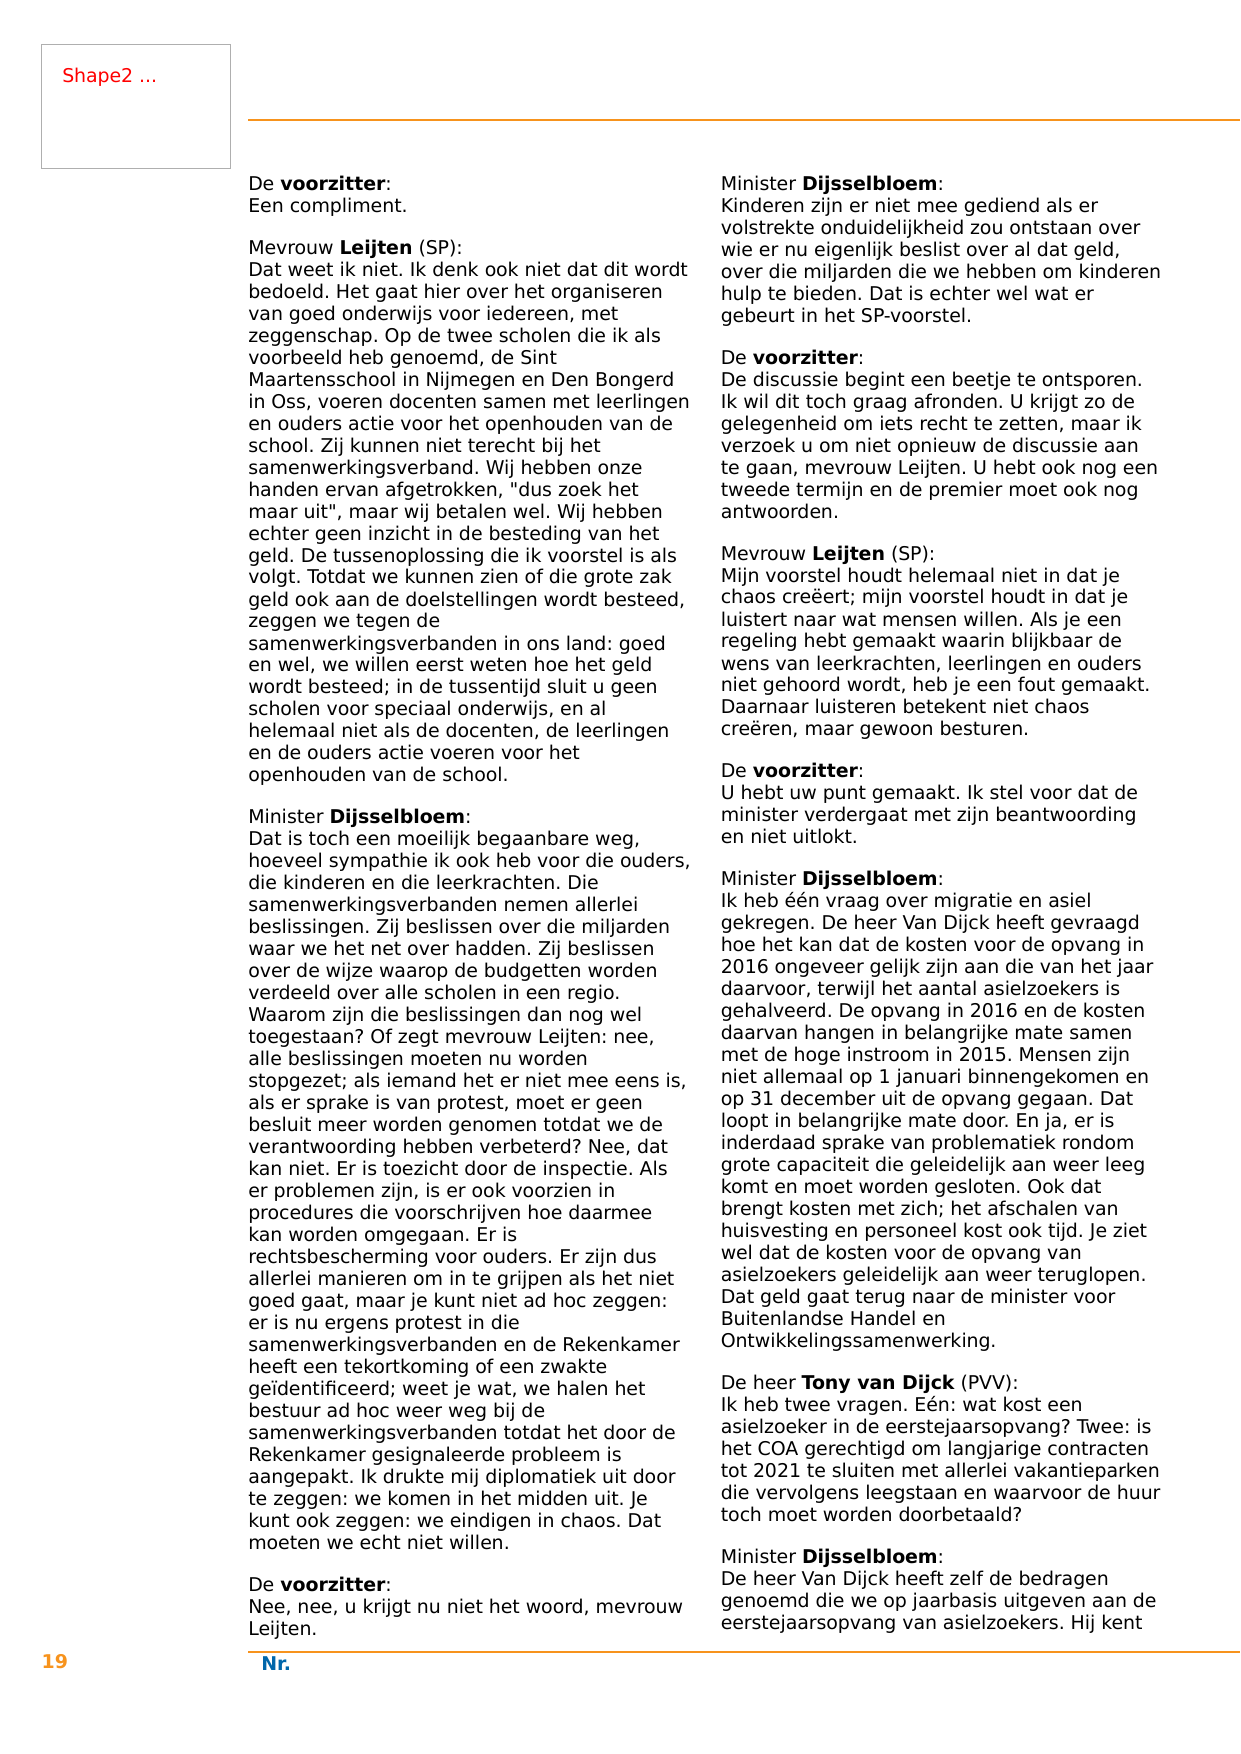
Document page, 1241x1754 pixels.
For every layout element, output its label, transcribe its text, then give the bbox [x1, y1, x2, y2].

text Minister Dijsselbloem: [248, 806, 691, 828]
text Mijn voorstel houdt helemaal niet in dat je chaos creëert; mijn voorstel houdt in dat je luistert naar wat mensen willen. Als je een regeling hebt gemaakt waarin blijkbaar de wens van leerkrachten, leerlingen en ouders niet gehoord wordt, heb je een fout gemaakt. Daarnaar luisteren betekent niet chaos creëren, maar gewoon besturen. [721, 564, 1163, 740]
text Minister Dijsselbloem: [721, 173, 1163, 195]
text De voorzitter: [248, 173, 691, 195]
text Dat is toch een moeilijk begaanbare weg, hoeveel sympathie ik ook heb voor die ouders, die kinderen en die leerkrachten. Die samenwerkingsverbanden nemen allerlei beslissingen. Zij beslissen over die miljarden waar we het net over hadden. Zij beslissen over de wijze waarop de budgetten worden verdeeld over alle scholen in een regio. Waarom zijn die beslissingen dan nog wel toegestaan? Of zegt mevrouw Leijten: nee, alle beslissingen moeten nu worden stopgezet; als iemand het er niet mee eens is, als er sprake is van protest, moet er geen besluit meer worden genomen totdat we de verantwoording hebben verbeterd? Nee, dat kan niet. Er is toezicht door de inspectie. Als er problemen zijn, is er ook voorzien in procedures die voorschrijven hoe daarmee kan worden omgegaan. Er is rechtsbescherming voor ouders. Er zijn dus allerlei manieren om in te grijpen als het niet goed gaat, maar je kunt niet ad hoc zeggen: er is nu ergens protest in die samenwerkingsverbanden en de Rekenkamer heeft een tekortkoming of een zwakte geïdentificeerd; weet je wat, we halen het bestuur ad hoc weer weg bij de samenwerkingsverbanden totdat het door de Rekenkamer gesignaleerde probleem is aangepakt. Ik drukte mij diplomatiek uit door te zeggen: we komen in het midden uit. Je kunt ook zeggen: we eindigen in chaos. Dat moeten we echt niet willen. [248, 828, 691, 1553]
text U hebt uw punt gemaakt. Ik stel voor dat de minister verdergaat met zijn beantwoording en niet uitlokt. [721, 782, 1163, 848]
text Ik heb twee vragen. Eén: wat kost een asielzoeker in de eerstejaarsopvang? Twee: is het COA gerechtigd om langjarige contracten tot 2021 te sluiten met allerlei vakantieparken die vervolgens leegstaan en waarvoor de huur toch moet worden doorbetaald? [721, 1394, 1163, 1526]
text De voorzitter: [248, 1573, 691, 1596]
text De voorzitter: [721, 760, 1163, 782]
text Mevrouw Leijten (SP): [248, 237, 691, 259]
text Kinderen zijn er niet mee gediend als er volstrekte onduidelijkheid zou ontstaan over wie er nu eigenlijk beslist over al dat geld, over die miljarden die we hebben om kinderen hulp te bieden. Dat is echter wel wat er gebeurt in het SP-voorstel. [721, 195, 1163, 327]
text Een compliment. [248, 195, 691, 217]
text De voorzitter: [721, 347, 1163, 369]
text De heer Tony van Dijck (PVV): [721, 1372, 1163, 1394]
text Minister Dijsselbloem: [721, 1546, 1163, 1568]
text De discussie begint een beetje te ontsporen. Ik wil dit toch graag afronden. U krijgt zo de gelegenheid om iets recht te zetten, maar ik verzoek u om niet opnieuw de discussie aan te gaan, mevrouw Leijten. U hebt ook nog een tweede termijn en de premier moet ook nog antwoorden. [721, 369, 1163, 522]
text Ik heb één vraag over migratie en asiel gekregen. De heer Van Dijck heeft gevraagd hoe het kan dat de kosten voor de opvang in 2016 ongeveer gelijk zijn aan die van het jaar daarvoor, terwijl het aantal asielzoekers is gehalveerd. De opvang in 2016 en de kosten daarvan hangen in belangrijke mate samen met de hoge instroom in 2015. Mensen zijn niet allemaal op 1 januari binnengekomen en op 31 december uit de opvang gegaan. Dat loopt in belangrijke mate door. En ja, er is inderdaad sprake van problematiek rondom grote capaciteit die geleidelijk aan weer leeg komt en moet worden gesloten. Ook dat brengt kosten met zich; het afschalen van huisvesting en personeel kost ook tijd. Je ziet wel dat de kosten voor de opvang van asielzoekers geleidelijk aan weer teruglopen. Dat geld gaat terug naar de minister voor Buitenlandse Handel en Ontwikkelingssamenwerking. [721, 890, 1163, 1352]
text De heer Van Dijck heeft zelf de bedragen genoemd die we op jaarbasis uitgeven aan de eerstejaarsopvang van asielzoekers. Hij kent [721, 1568, 1163, 1633]
text Dat weet ik niet. Ik denk ook niet dat dit wordt bedoeld. Het gaat hier over het organiseren van goed onderwijs voor iedereen, met zeggenschap. Op de twee scholen die ik als voorbeeld heb genoemd, de Sint Maartensschool in Nijmegen en Den Bongerd in Oss, voeren docenten samen met leerlingen en ouders actie voor het openhouden van de school. Zij kunnen niet terecht bij het samenwerkingsverband. Wij hebben onze handen ervan afgetrokken, "dus zoek het maar uit", maar wij betalen wel. Wij hebben echter geen inzicht in de besteding van het geld. De tussenoplossing die ik voorstel is als volgt. Totdat we kunnen zien of die grote zak geld ook aan de doelstellingen wordt besteed, zeggen we tegen de samenwerkingsverbanden in ons land: goed en wel, we willen eerst weten hoe het geld wordt besteed; in de tussentijd sluit u geen scholen voor speciaal onderwijs, en al helemaal niet als de docenten, de leerlingen en de ouders actie voeren voor het openhouden van de school. [248, 259, 691, 786]
text Mevrouw Leijten (SP): [721, 542, 1163, 564]
text Nee, nee, u krijgt nu niet het woord, mevrouw Leijten. [248, 1596, 691, 1639]
text Minister Dijsselbloem: [721, 868, 1163, 890]
